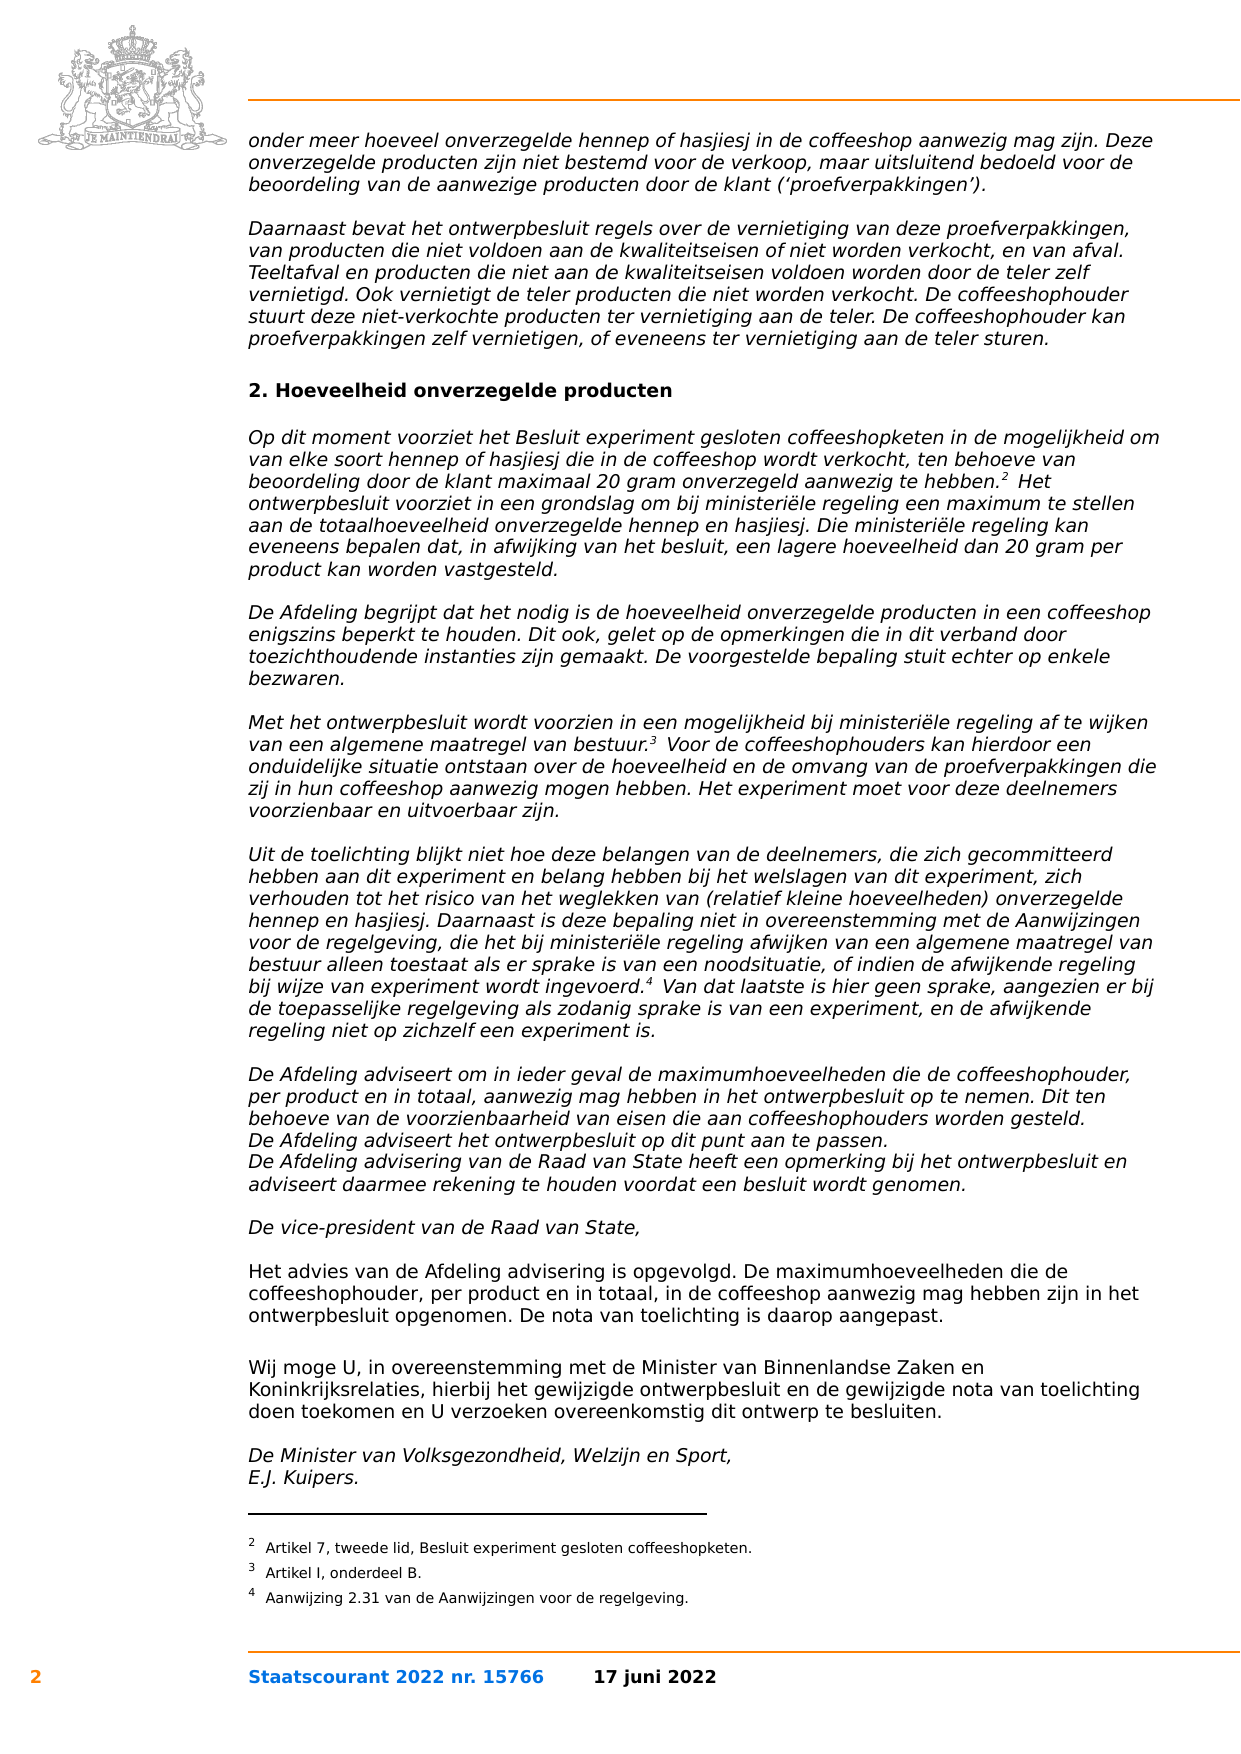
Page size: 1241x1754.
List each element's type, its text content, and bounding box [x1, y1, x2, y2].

text De Afdeling adviseert het ontwerpbesluit op dit punt aan te passen. [248, 1129, 1163, 1151]
text Uit de toelichting blijkt niet hoe deze belangen van de deelnemers, die zich gecommitteerd hebben aan dit experiment en belang hebben bij het welslagen van dit experiment, zich verhouden tot het risico van het weglekken van (relatief kleine hoeveelheden) onverzegelde hennep en hasjiesj. Daarnaast is deze bepaling niet in overeenstemming met de Aanwijzingen voor de regelgeving, die het bij ministeriële regeling afwijken van een algemene maatregel van bestuur alleen toestaat als er sprake is van een noodsituatie, of indien de afwijkende regeling bij wijze van experiment wordt ingevoerd. Van dat laatste is hier geen sprake, aangezien er bij de toepasselijke regelgeving als zodanig sprake is van een experiment, en de afwijkende regeling niet op zichzelf een experiment is. [248, 844, 1163, 1042]
text Op dit moment voorziet het Besluit experiment gesloten coffeeshopketen in de mogelijkheid om van elke soort hennep of hasjiesj die in de coffeeshop wordt verkocht, ten behoeve van beoordeling door de klant maximaal 20 gram onverzegeld aanwezig te hebben. Het ontwerpbesluit voorziet in een grondslag om bij ministeriële regeling een maximum te stellen aan de totaalhoeveelheid onverzegelde hennep en hasjiesj. Die ministeriële regeling kan eveneens bepalen dat, in afwijking van het besluit, een lagere hoeveelheid dan 20 gram per product kan worden vastgesteld. [248, 427, 1163, 580]
text De vice-president van de Raad van State, [248, 1217, 1163, 1239]
subtitle 2. Hoeveelheid onverzegelde producten [248, 379, 1163, 402]
text Artikel 7, tweede lid, Besluit experiment gesloten coffeeshopketen. [248, 1536, 1163, 1558]
picture [38, 25, 227, 150]
text De Minister van Volksgezondheid, Welzijn en Sport, E.J. Kuipers. [248, 1445, 1163, 1489]
text Artikel I, onderdeel B. [248, 1561, 1163, 1583]
text Aanwijzing 2.31 van de Aanwijzingen voor de regelgeving. [248, 1586, 1163, 1608]
text Met het ontwerpbesluit wordt voorzien in een mogelijkheid bij ministeriële regeling af te wijken van een algemene maatregel van bestuur. Voor de coffeeshophouders kan hierdoor een onduidelijke situatie ontstaan over de hoeveelheid en de omvang van de proefverpakkingen die zij in hun coffeeshop aanwezig mogen hebben. Het experiment moet voor deze deelnemers voorzienbaar en uitvoerbaar zijn. [248, 712, 1163, 822]
text Wij moge U, in overeenstemming met de Minister van Binnenlandse Zaken en Koninkrijksrelaties, hierbij het gewijzigde ontwerpbesluit en de gewijzigde nota van toelichting doen toekomen en U verzoeken overeenkomstig dit ontwerp te besluiten. [248, 1357, 1163, 1423]
text Het advies van de Afdeling advisering is opgevolgd. De maximumhoeveelheden die de coffeeshophouder, per product en in totaal, in de coffeeshop aanwezig mag hebben zijn in het ontwerpbesluit opgenomen. De nota van toelichting is daarop aangepast. [248, 1261, 1163, 1327]
text onder meer hoeveel onverzegelde hennep of hasjiesj in de coffeeshop aanwezig mag zijn. Deze onverzegelde producten zijn niet bestemd voor de verkoop, maar uitsluitend bedoeld voor de beoordeling van de aanwezige producten door de klant (‘proefverpakkingen’). [248, 130, 1163, 196]
text De Afdeling advisering van de Raad van State heeft een opmerking bij het ontwerpbesluit en adviseert daarmee rekening te houden voordat een besluit wordt genomen. [248, 1151, 1163, 1195]
text Daarnaast bevat het ontwerpbesluit regels over de vernietiging van deze proefverpakkingen, van producten die niet voldoen aan de kwaliteitseisen of niet worden verkocht, en van afval. Teeltafval en producten die niet aan de kwaliteitseisen voldoen worden door de teler zelf vernietigd. Ook vernietigt de teler producten die niet worden verkocht. De coffeeshophouder stuurt deze niet-verkochte producten ter vernietiging aan de teler. De coffeeshophouder kan proefverpakkingen zelf vernietigen, of eveneens ter vernietiging aan de teler sturen. [248, 218, 1163, 349]
text De Afdeling adviseert om in ieder geval de maximumhoeveelheden die de coffeeshophouder, per product en in totaal, aanwezig mag hebben in het ontwerpbesluit op te nemen. Dit ten behoeve van de voorzienbaarheid van eisen die aan coffeeshophouders worden gesteld. [248, 1063, 1163, 1129]
text De Afdeling begrijpt dat het nodig is de hoeveelheid onverzegelde producten in een coffeeshop enigszins beperkt te houden. Dit ook, gelet op de opmerkingen die in dit verband door toezichthoudende instanties zijn gemaakt. De voorgestelde bepaling stuit echter op enkele bezwaren. [248, 602, 1163, 690]
